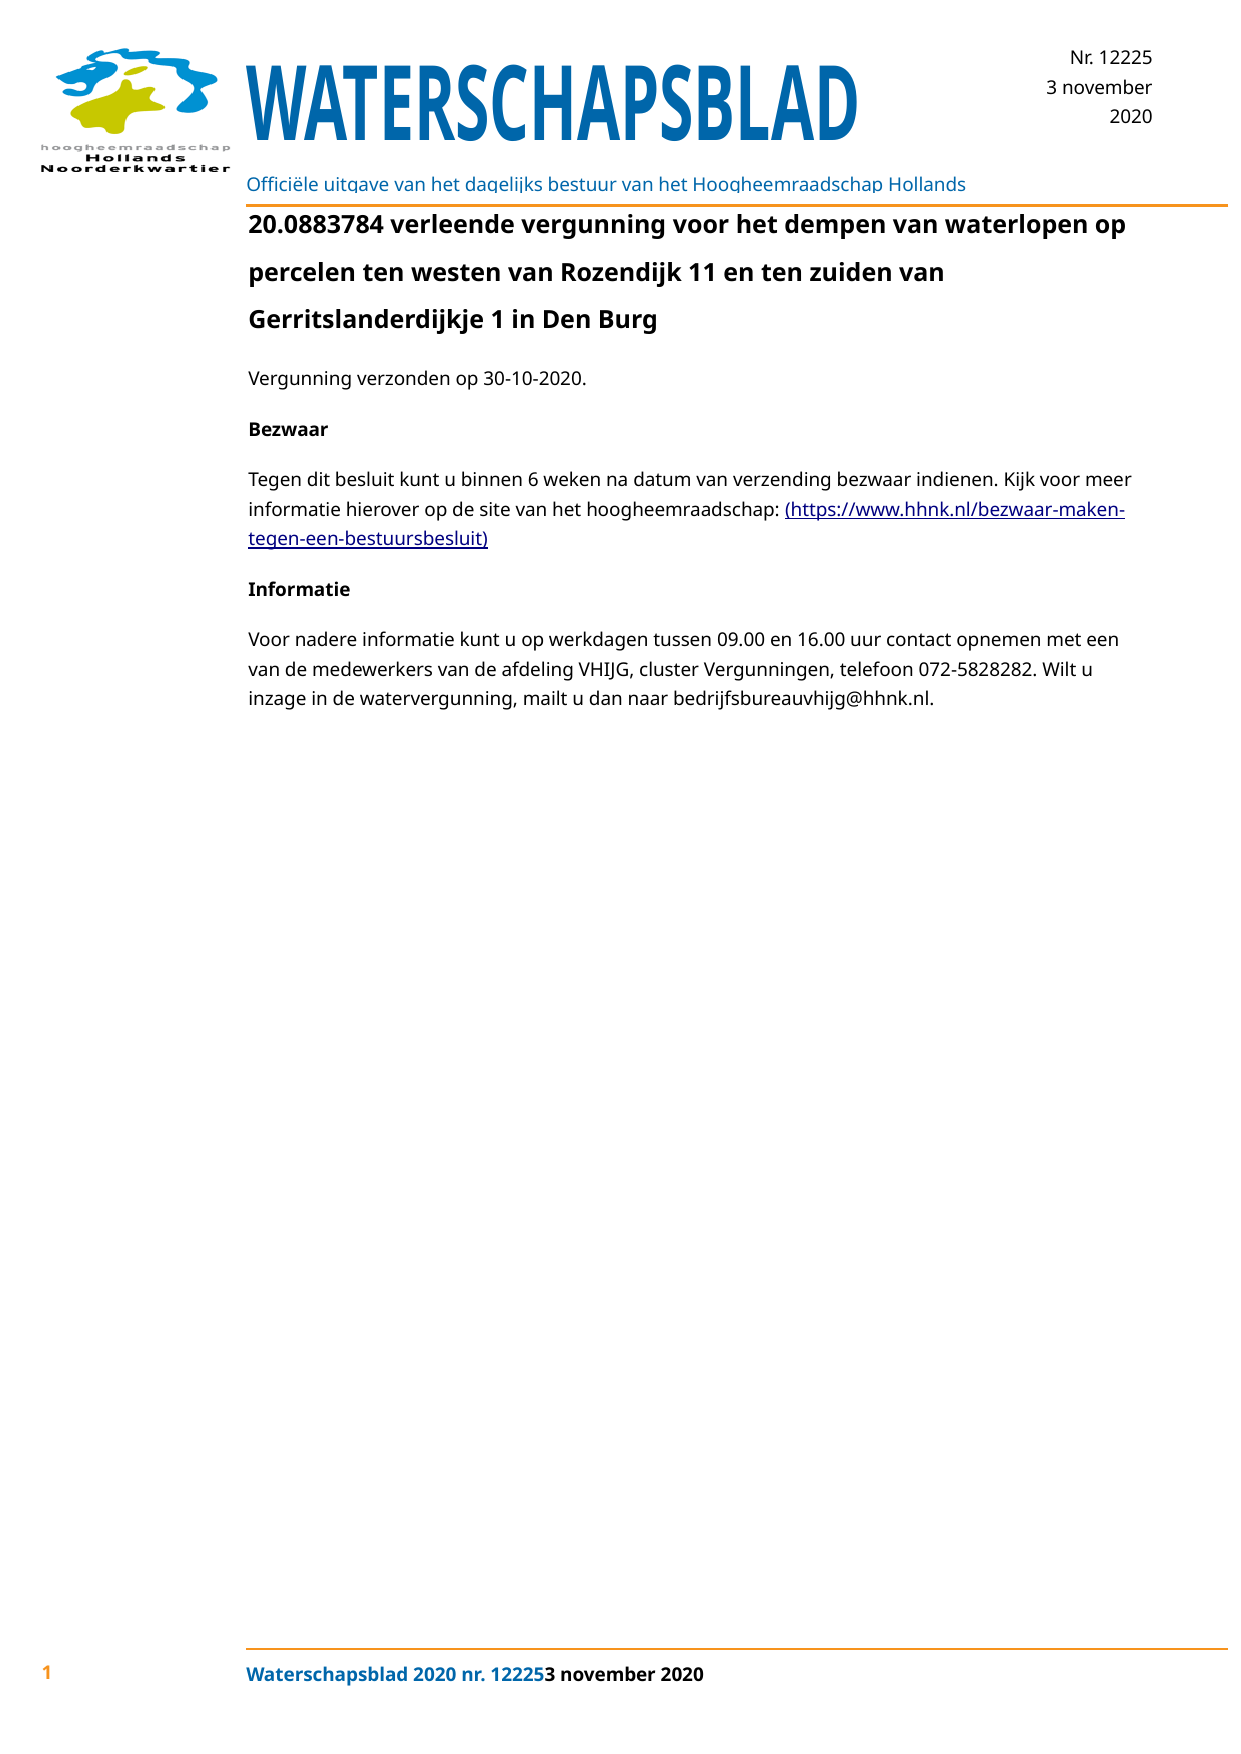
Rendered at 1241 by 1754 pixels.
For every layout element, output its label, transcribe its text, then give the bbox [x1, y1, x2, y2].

text Informatie [248, 576, 1152, 602]
picture [41, 47, 231, 172]
text Voor nadere informatie kunt u op werkdagen tussen 09.00 en 16.00 uur contact opnemen met een van de medewerkers van de afdeling VHIJG, cluster Vergunningen, telefoon 072-5828282. Wilt u inzage in de watervergunning, mailt u dan naar bedrijfsbureauvhijg@hhnk.nl. [248, 626, 1152, 711]
text Bezwaar [248, 416, 1152, 442]
text Tegen dit besluit kunt u binnen 6 weken na datum van verzending bezwaar indienen. Kijk voor meer informatie hierover op de site van het hoogheemraadschap: (https://www.hhnk.nl/bezwaar-maken-tegen-een-bestuursbesluit) [248, 466, 1152, 551]
text 20.0883784 verleende vergunning voor het dempen van waterlopen op percelen ten westen van Rozendijk 11 en ten zuiden van Gerritslanderdijkje 1 in Den Burg [248, 207, 1152, 336]
text Vergunning verzonden op 30-10-2020. [248, 366, 1152, 391]
